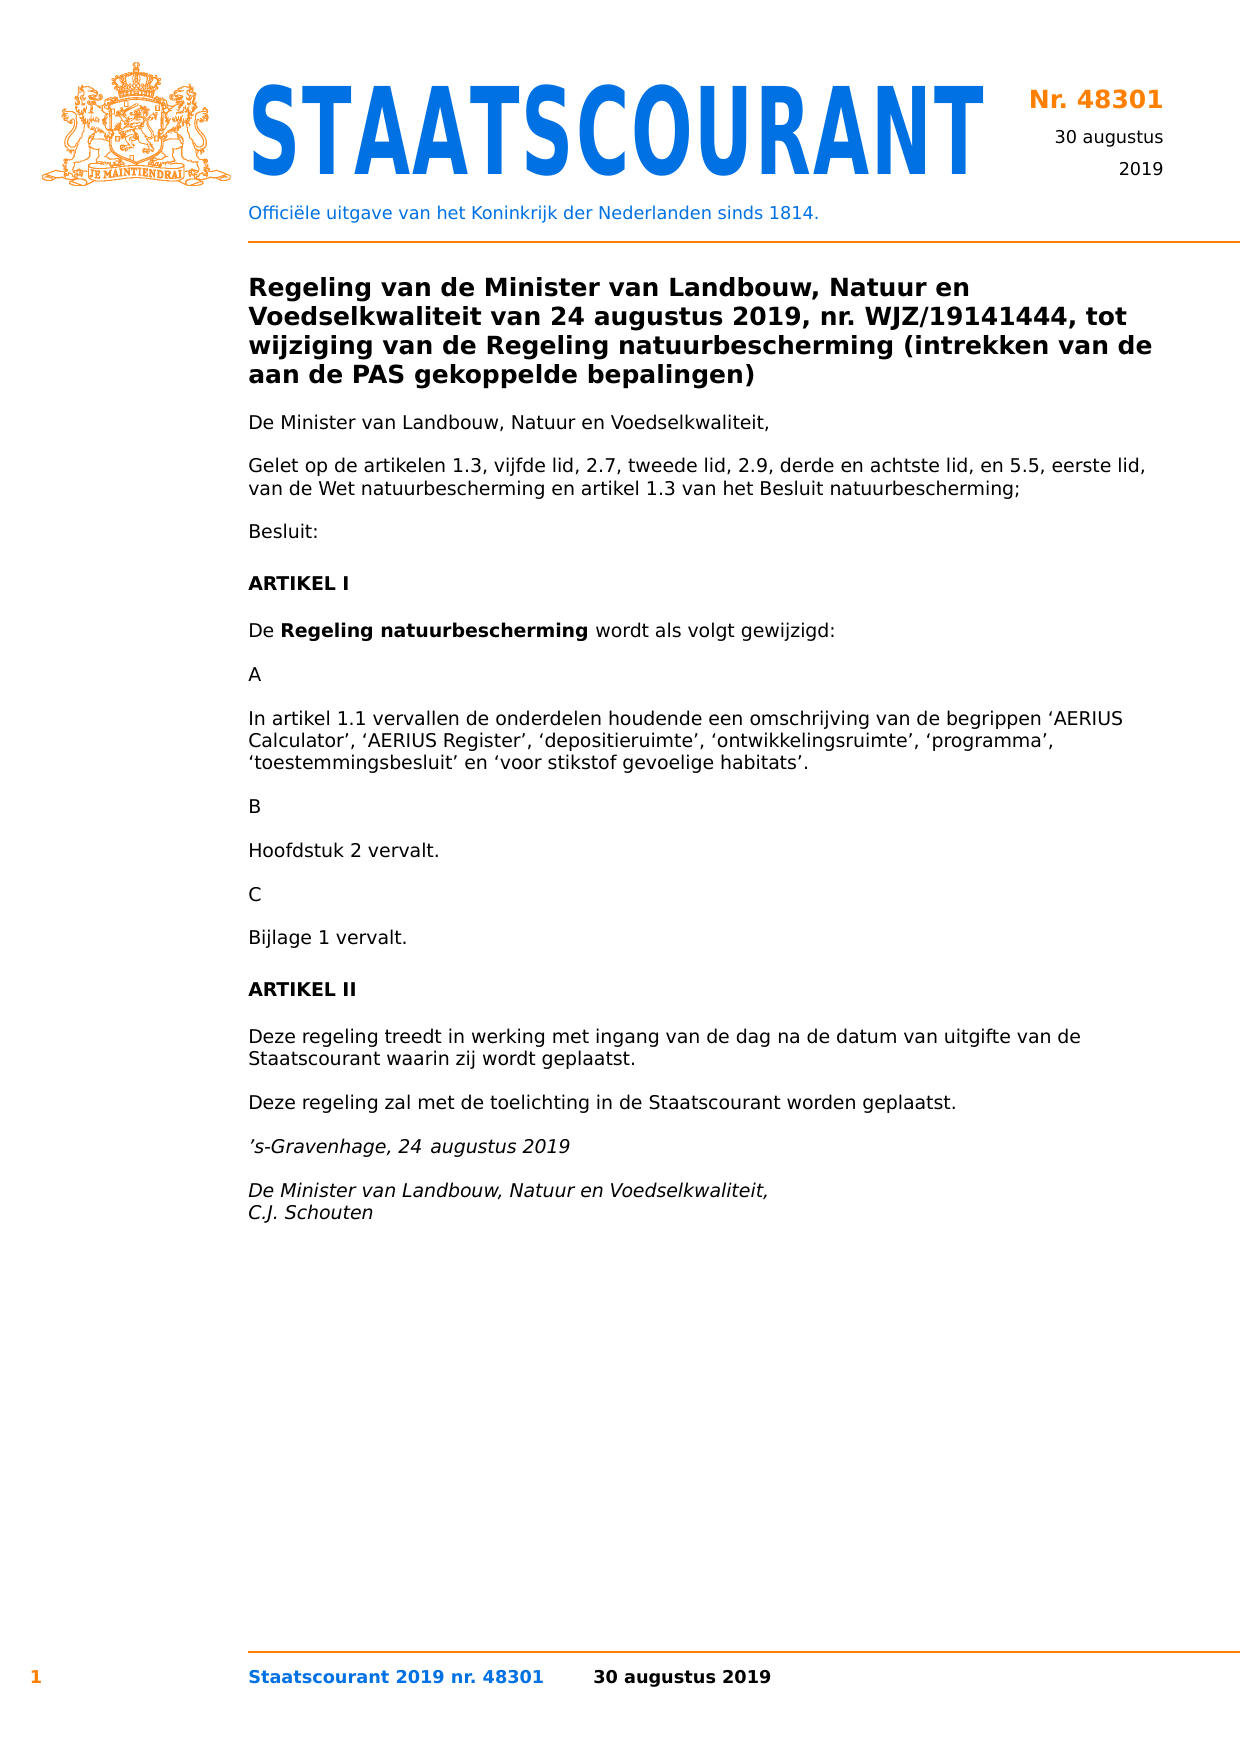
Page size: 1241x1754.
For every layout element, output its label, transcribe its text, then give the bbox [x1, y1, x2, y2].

text A [248, 664, 1163, 686]
text De Regeling natuurbescherming wordt als volgt gewijzigd: [248, 620, 1163, 642]
text Deze regeling treedt in werking met ingang van de dag na de datum van uitgifte van de Staatscourant waarin zij wordt geplaatst. [248, 1026, 1163, 1070]
text ’s-Gravenhage, 24 augustus 2019 [248, 1136, 1163, 1158]
text Gelet op de artikelen 1.3, vijfde lid, 2.7, tweede lid, 2.9, derde en achtste lid, en 5.5, eerste lid, van de Wet natuurbescherming en artikel 1.3 van het Besluit natuurbescherming; [248, 455, 1163, 499]
picture [41, 62, 231, 186]
table_header Nr. 48301 [998, 62, 1240, 121]
table_header STAATSCOURANT [248, 62, 998, 203]
text Bijlage 1 vervalt. [248, 927, 1163, 949]
table_cell Officiële uitgave van het Koninkrijk der Nederlanden sinds 1814. [248, 203, 1240, 241]
text Deze regeling zal met de toelichting in de Staatscourant worden geplaatst. [248, 1092, 1163, 1114]
text In artikel 1.1 vervallen de onderdelen houdende een omschrijving van de begrippen ‘AERIUS Calculator’, ‘AERIUS Register’, ‘depositieruimte’, ‘ontwikkelingsruimte’, ‘programma’, ‘toestemmingsbesluit’ en ‘voor stikstof gevoelige habitats’. [248, 708, 1163, 774]
text B [248, 796, 1163, 818]
text De Minister van Landbouw, Natuur en Voedselkwaliteit, C.J. Schouten [248, 1180, 1163, 1224]
subtitle ARTIKEL II [248, 979, 1163, 1001]
text Hoofdstuk 2 vervalt. [248, 839, 1163, 862]
table_cell 2019 [998, 153, 1240, 203]
table_cell 30 augustus [998, 121, 1240, 153]
table_header [25, 62, 248, 241]
subtitle Regeling van de Minister van Landbouw, Natuur en Voedselkwaliteit van 24 augustus 2019, nr. WJZ/19141444, tot wijziging van de Regeling natuurbescherming (intrekken van de aan de PAS gekoppelde bepalingen) [248, 273, 1163, 390]
subtitle ARTIKEL I [248, 573, 1163, 595]
text De Minister van Landbouw, Natuur en Voedselkwaliteit, [248, 412, 1163, 433]
text Besluit: [248, 521, 1163, 543]
text C [248, 883, 1163, 905]
